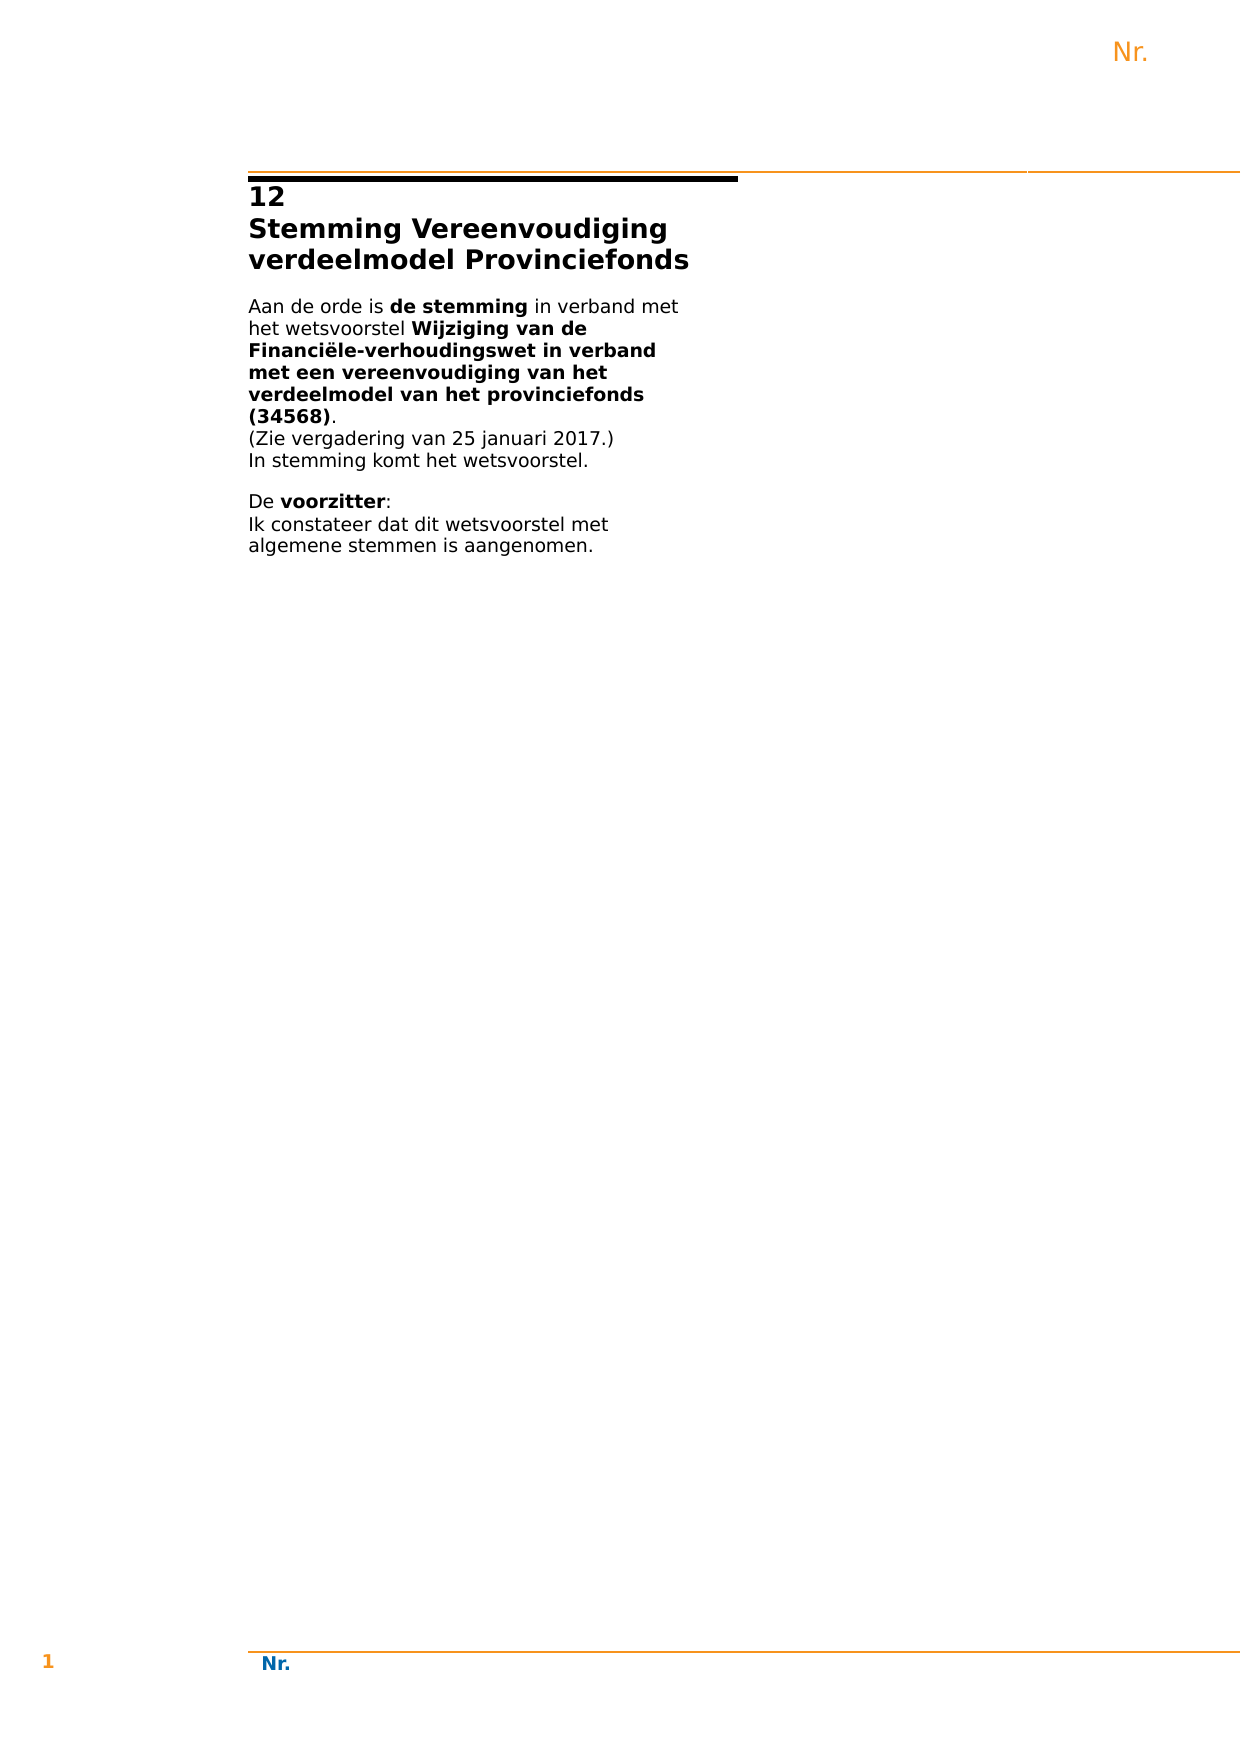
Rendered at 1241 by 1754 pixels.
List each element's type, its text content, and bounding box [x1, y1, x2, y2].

text De voorzitter: [248, 491, 691, 513]
text In stemming komt het wetsvoorstel. [248, 449, 691, 471]
text Ik constateer dat dit wetsvoorstel met algemene stemmen is aangenomen. [248, 513, 691, 557]
text Aan de orde is de stemming in verband met het wetsvoorstel Wijziging van de Financiële-verhoudingswet in verband met een vereenvoudiging van het verdeelmodel van het provinciefonds (34568). [248, 296, 691, 427]
text (Zie vergadering van 25 januari 2017.) [248, 427, 691, 449]
title 12 Stemming Vereenvoudiging verdeelmodel Provinciefonds [248, 182, 691, 276]
